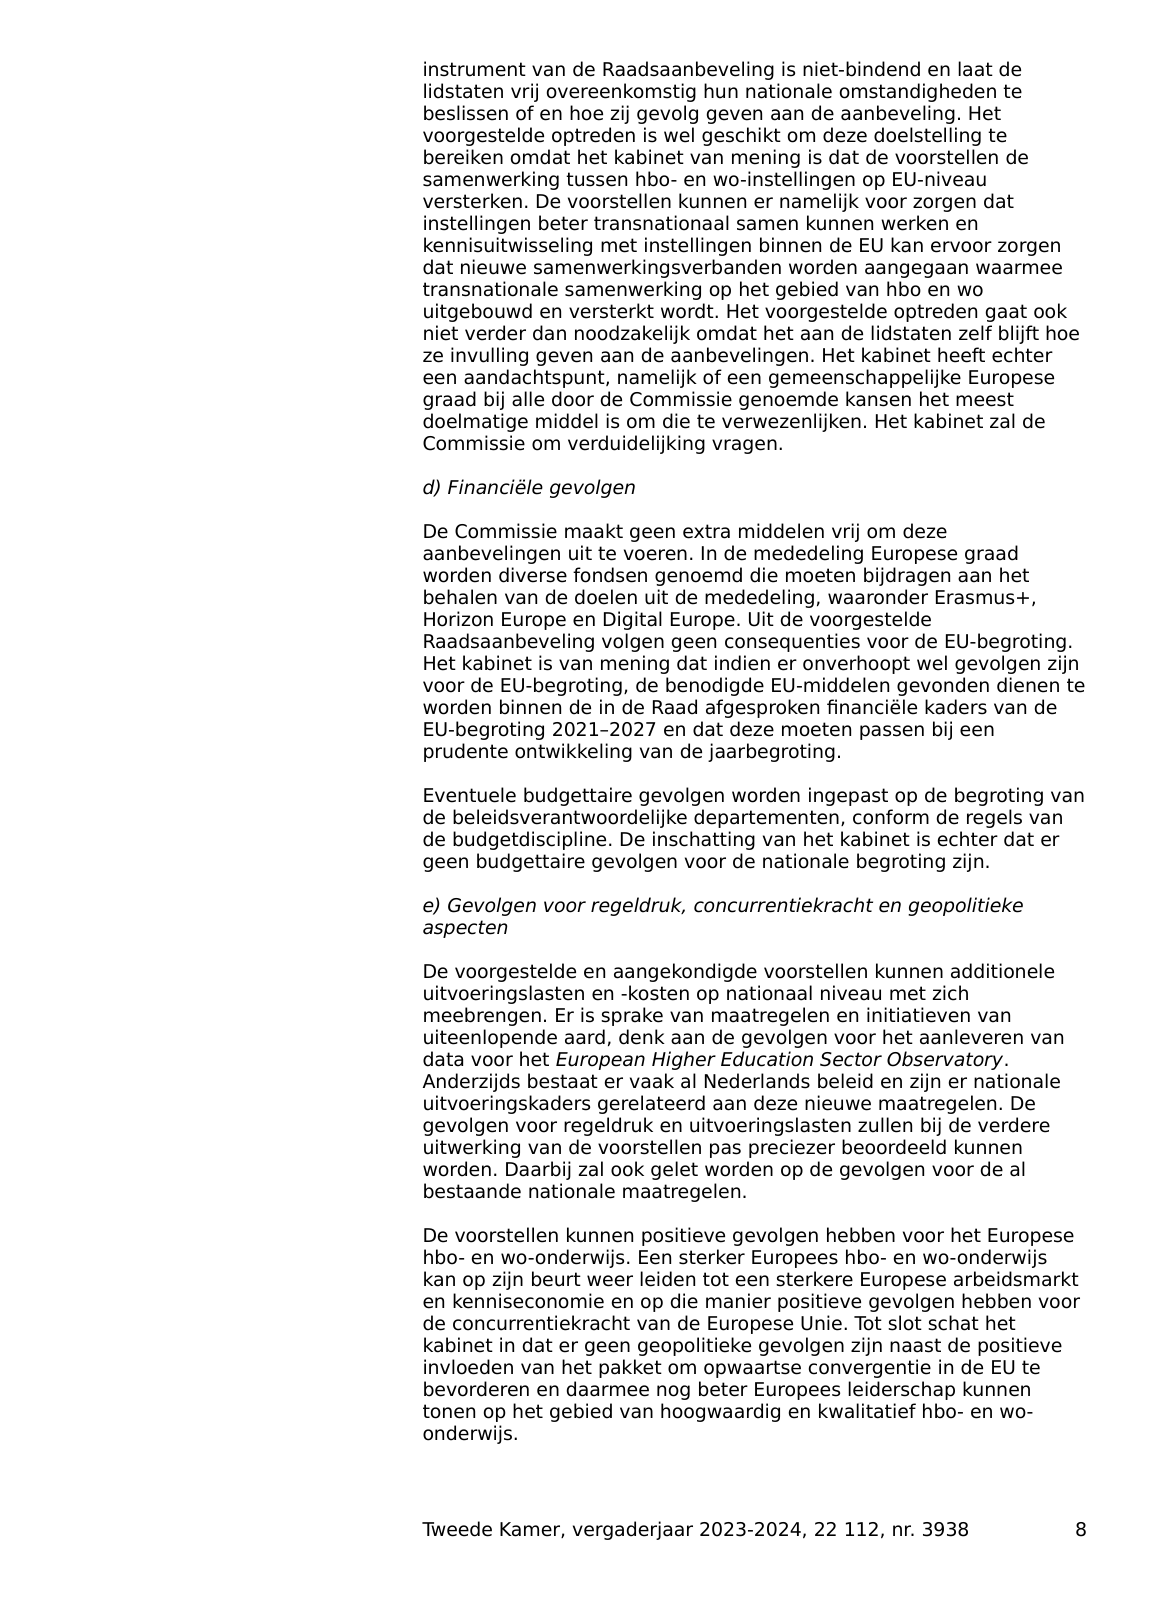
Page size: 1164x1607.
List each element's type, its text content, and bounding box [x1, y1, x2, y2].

text Eventuele budgettaire gevolgen worden ingepast op de begroting van de beleidsverantwoordelijke departementen, conform de regels van de budgetdiscipline. De inschatting van het kabinet is echter dat er geen budgettaire gevolgen voor de nationale begroting zijn. [422, 785, 1087, 873]
text instrument van de Raadsaanbeveling is niet-bindend en laat de lidstaten vrij overeenkomstig hun nationale omstandigheden te beslissen of en hoe zij gevolg geven aan de aanbeveling. Het voorgestelde optreden is wel geschikt om deze doelstelling te bereiken omdat het kabinet van mening is dat de voorstellen de samenwerking tussen hbo- en wo-instellingen op EU-niveau versterken. De voorstellen kunnen er namelijk voor zorgen dat instellingen beter transnationaal samen kunnen werken en kennisuitwisseling met instellingen binnen de EU kan ervoor zorgen dat nieuwe samenwerkingsverbanden worden aangegaan waarmee transnationale samenwerking op het gebied van hbo en wo uitgebouwd en versterkt wordt. Het voorgestelde optreden gaat ook niet verder dan noodzakelijk omdat het aan de lidstaten zelf blijft hoe ze invulling geven aan de aanbevelingen. Het kabinet heeft echter een aandachtspunt, namelijk of een gemeenschappelijke Europese graad bij alle door de Commissie genoemde kansen het meest doelmatige middel is om die te verwezenlijken. Het kabinet zal de Commissie om verduidelijking vragen. [422, 59, 1087, 455]
subtitle d) Financiële gevolgen [422, 477, 1087, 499]
subtitle e) Gevolgen voor regeldruk, concurrentiekracht en geopolitieke aspecten [422, 895, 1087, 939]
text De voorgestelde en aangekondigde voorstellen kunnen additionele uitvoeringslasten en -kosten op nationaal niveau met zich meebrengen. Er is sprake van maatregelen en initiatieven van uiteenlopende aard, denk aan de gevolgen voor het aanleveren van data voor het European Higher Education Sector Observatory. Anderzijds bestaat er vaak al Nederlands beleid en zijn er nationale uitvoeringskaders gerelateerd aan deze nieuwe maatregelen. De gevolgen voor regeldruk en uitvoeringslasten zullen bij de verdere uitwerking van de voorstellen pas preciezer beoordeeld kunnen worden. Daarbij zal ook gelet worden op de gevolgen voor de al bestaande nationale maatregelen. [422, 961, 1087, 1203]
text De Commissie maakt geen extra middelen vrij om deze aanbevelingen uit te voeren. In de mededeling Europese graad worden diverse fondsen genoemd die moeten bijdragen aan het behalen van de doelen uit de mededeling, waaronder Erasmus+, Horizon Europe en Digital Europe. Uit de voorgestelde Raadsaanbeveling volgen geen consequenties voor de EU-begroting. Het kabinet is van mening dat indien er onverhoopt wel gevolgen zijn voor de EU-begroting, de benodigde EU-middelen gevonden dienen te worden binnen de in de Raad afgesproken financiële kaders van de EU-begroting 2021–2027 en dat deze moeten passen bij een prudente ontwikkeling van de jaarbegroting. [422, 521, 1087, 763]
text De voorstellen kunnen positieve gevolgen hebben voor het Europese hbo- en wo-onderwijs. Een sterker Europees hbo- en wo-onderwijs kan op zijn beurt weer leiden tot een sterkere Europese arbeidsmarkt en kenniseconomie en op die manier positieve gevolgen hebben voor de concurrentiekracht van de Europese Unie. Tot slot schat het kabinet in dat er geen geopolitieke gevolgen zijn naast de positieve invloeden van het pakket om opwaartse convergentie in de EU te bevorderen en daarmee nog beter Europees leiderschap kunnen tonen op het gebied van hoogwaardig en kwalitatief hbo- en wo- onderwijs. [422, 1225, 1087, 1445]
